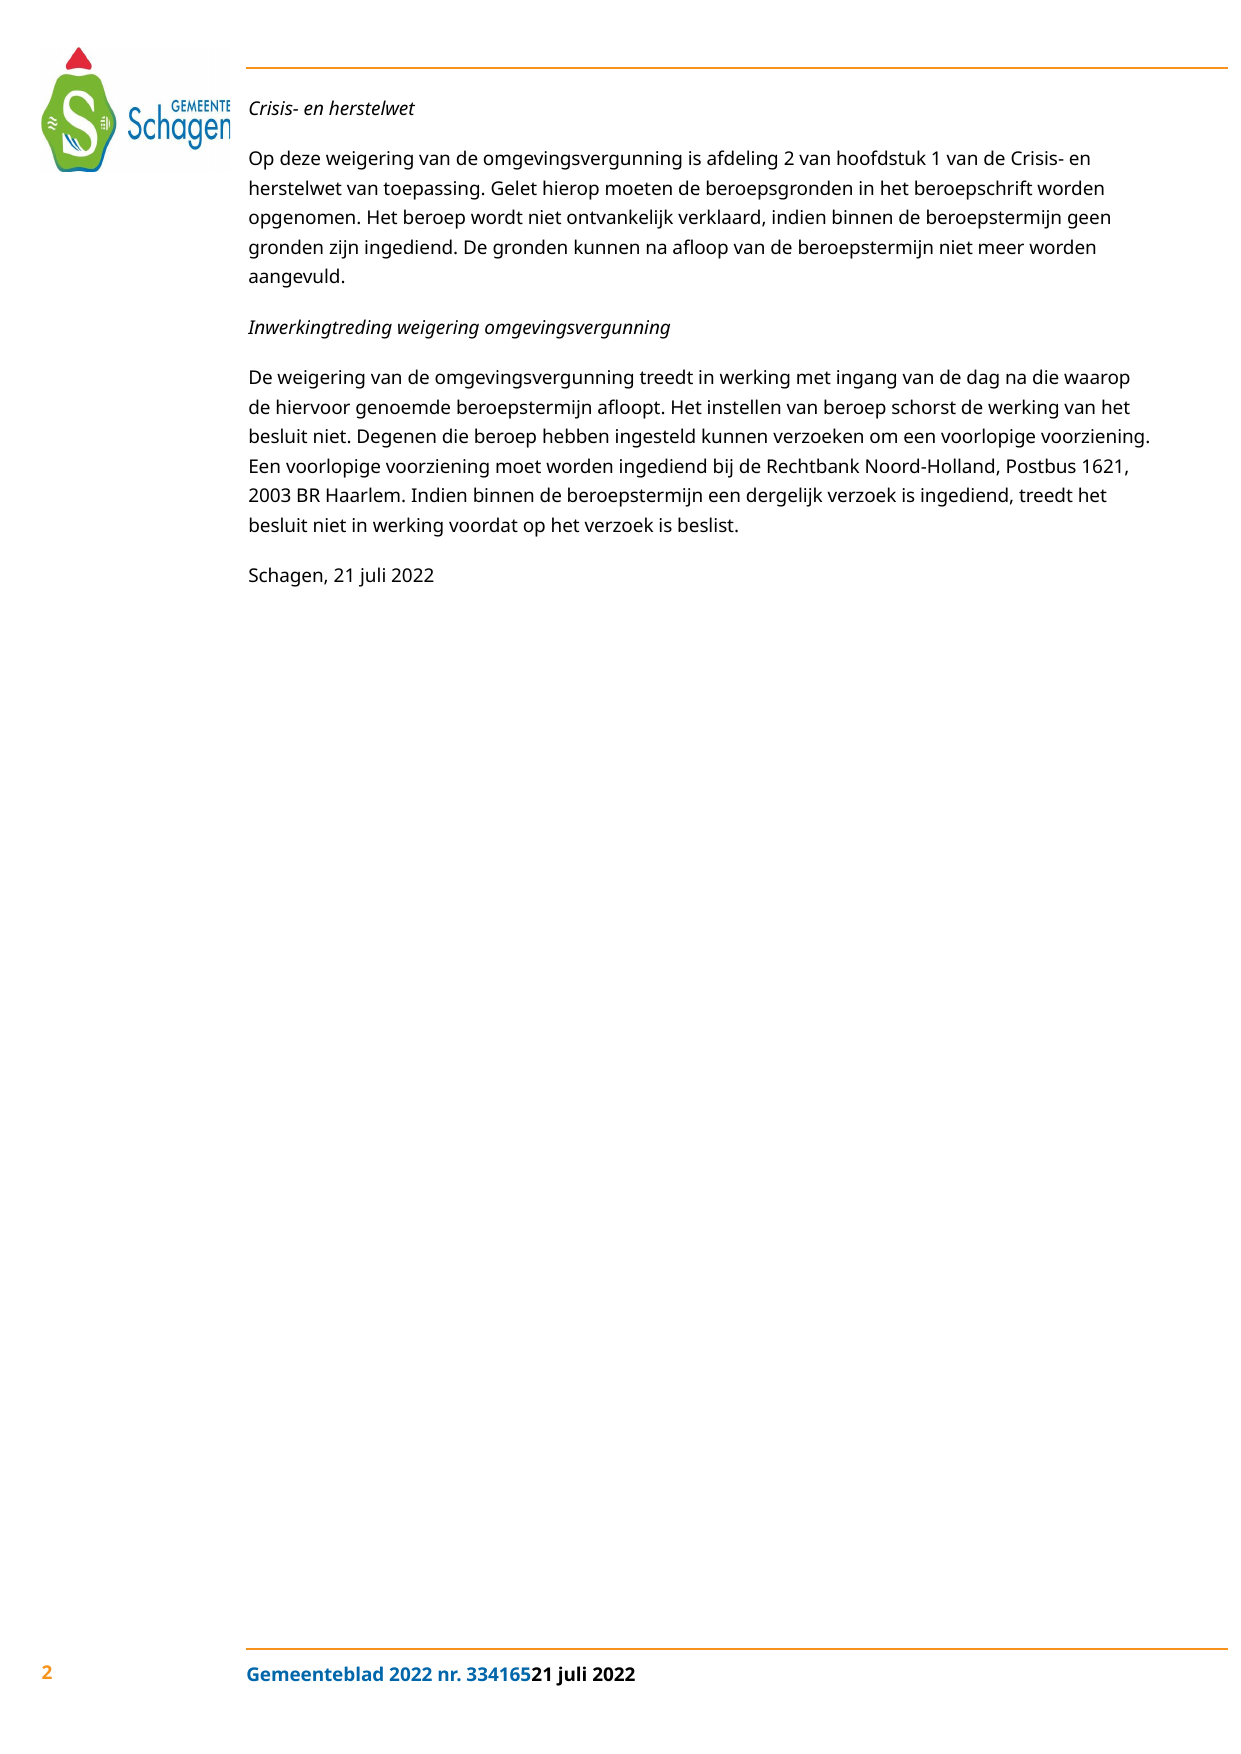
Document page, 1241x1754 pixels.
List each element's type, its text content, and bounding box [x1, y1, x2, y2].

picture [41, 47, 231, 172]
text Crisis- en herstelwet [248, 95, 1152, 121]
text De weigering van de omgevingsvergunning treedt in werking met ingang van de dag na die waarop de hiervoor genoemde beroepstermijn afloopt. Het instellen van beroep schorst de werking van het besluit niet. Degenen die beroep hebben ingesteld kunnen verzoeken om een voorlopige voorziening. Een voorlopige voorziening moet worden ingediend bij de Rechtbank Noord-Holland, Postbus 1621, 2003 BR Haarlem. Indien binnen de beroepstermijn een dergelijk verzoek is ingediend, treedt het besluit niet in werking voordat op het verzoek is beslist. [248, 364, 1152, 538]
text Schagen, 21 juli 2022 [248, 563, 1152, 588]
text Inwerkingtreding weigering omgevingsvergunning [248, 314, 1152, 340]
text Op deze weigering van de omgevingsvergunning is afdeling 2 van hoofdstuk 1 van de Crisis- en herstelwet van toepassing. Gelet hierop moeten de beroepsgronden in het beroepschrift worden opgenomen. Het beroep wordt niet ontvankelijk verklaard, indien binnen de beroepstermijn geen gronden zijn ingediend. De gronden kunnen na afloop van de beroepstermijn niet meer worden aangevuld. [248, 145, 1152, 289]
